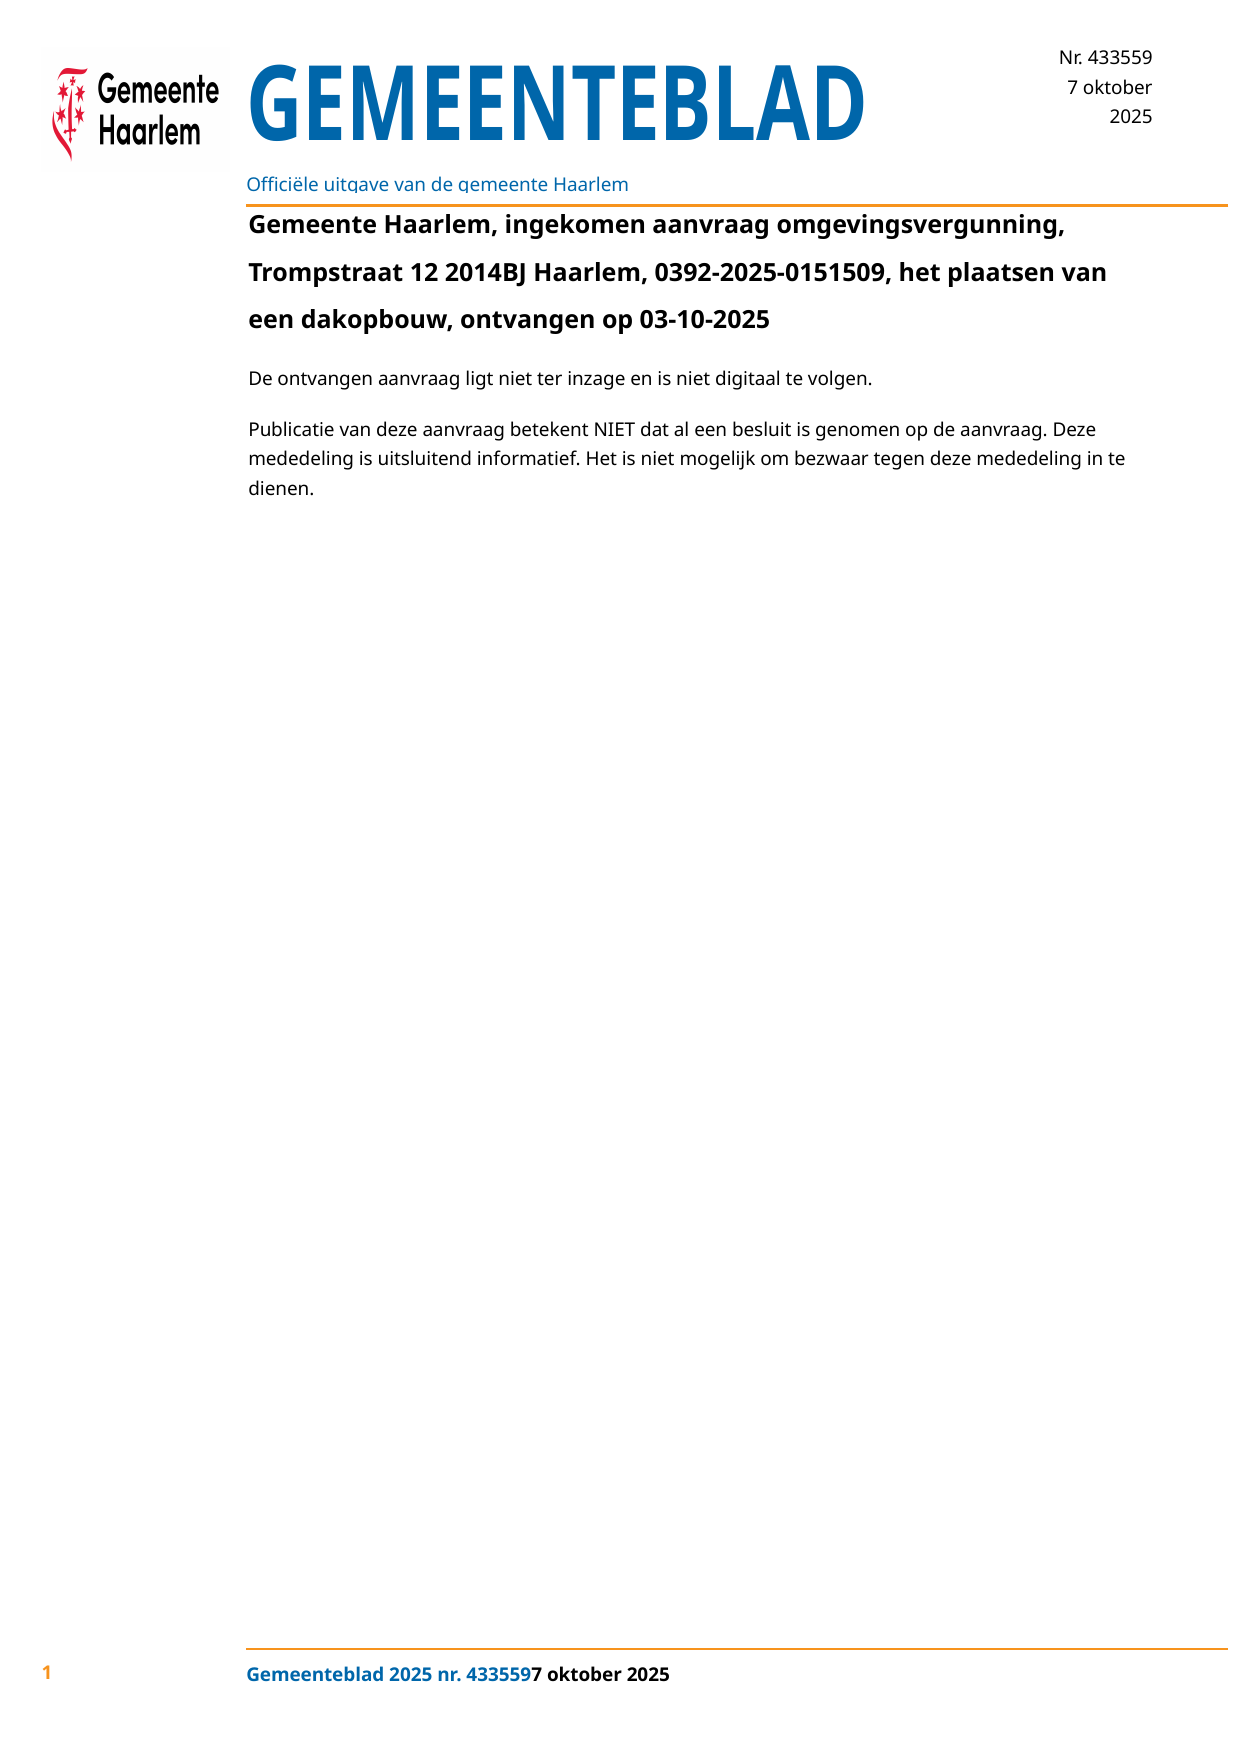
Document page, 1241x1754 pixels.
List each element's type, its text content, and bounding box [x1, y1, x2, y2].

picture [41, 47, 231, 172]
text De ontvangen aanvraag ligt niet ter inzage en is niet digitaal te volgen. [248, 366, 1152, 391]
text Publicatie van deze aanvraag betekent NIET dat al een besluit is genomen op de aanvraag. Deze mededeling is uitsluitend informatief. Het is niet mogelijk om bezwaar tegen deze mededeling in te dienen. [248, 416, 1152, 501]
text Gemeente Haarlem, ingekomen aanvraag omgevingsvergunning, Trompstraat 12 2014BJ Haarlem, 0392-2025-0151509, het plaatsen van een dakopbouw, ontvangen op 03-10-2025 [248, 207, 1152, 336]
